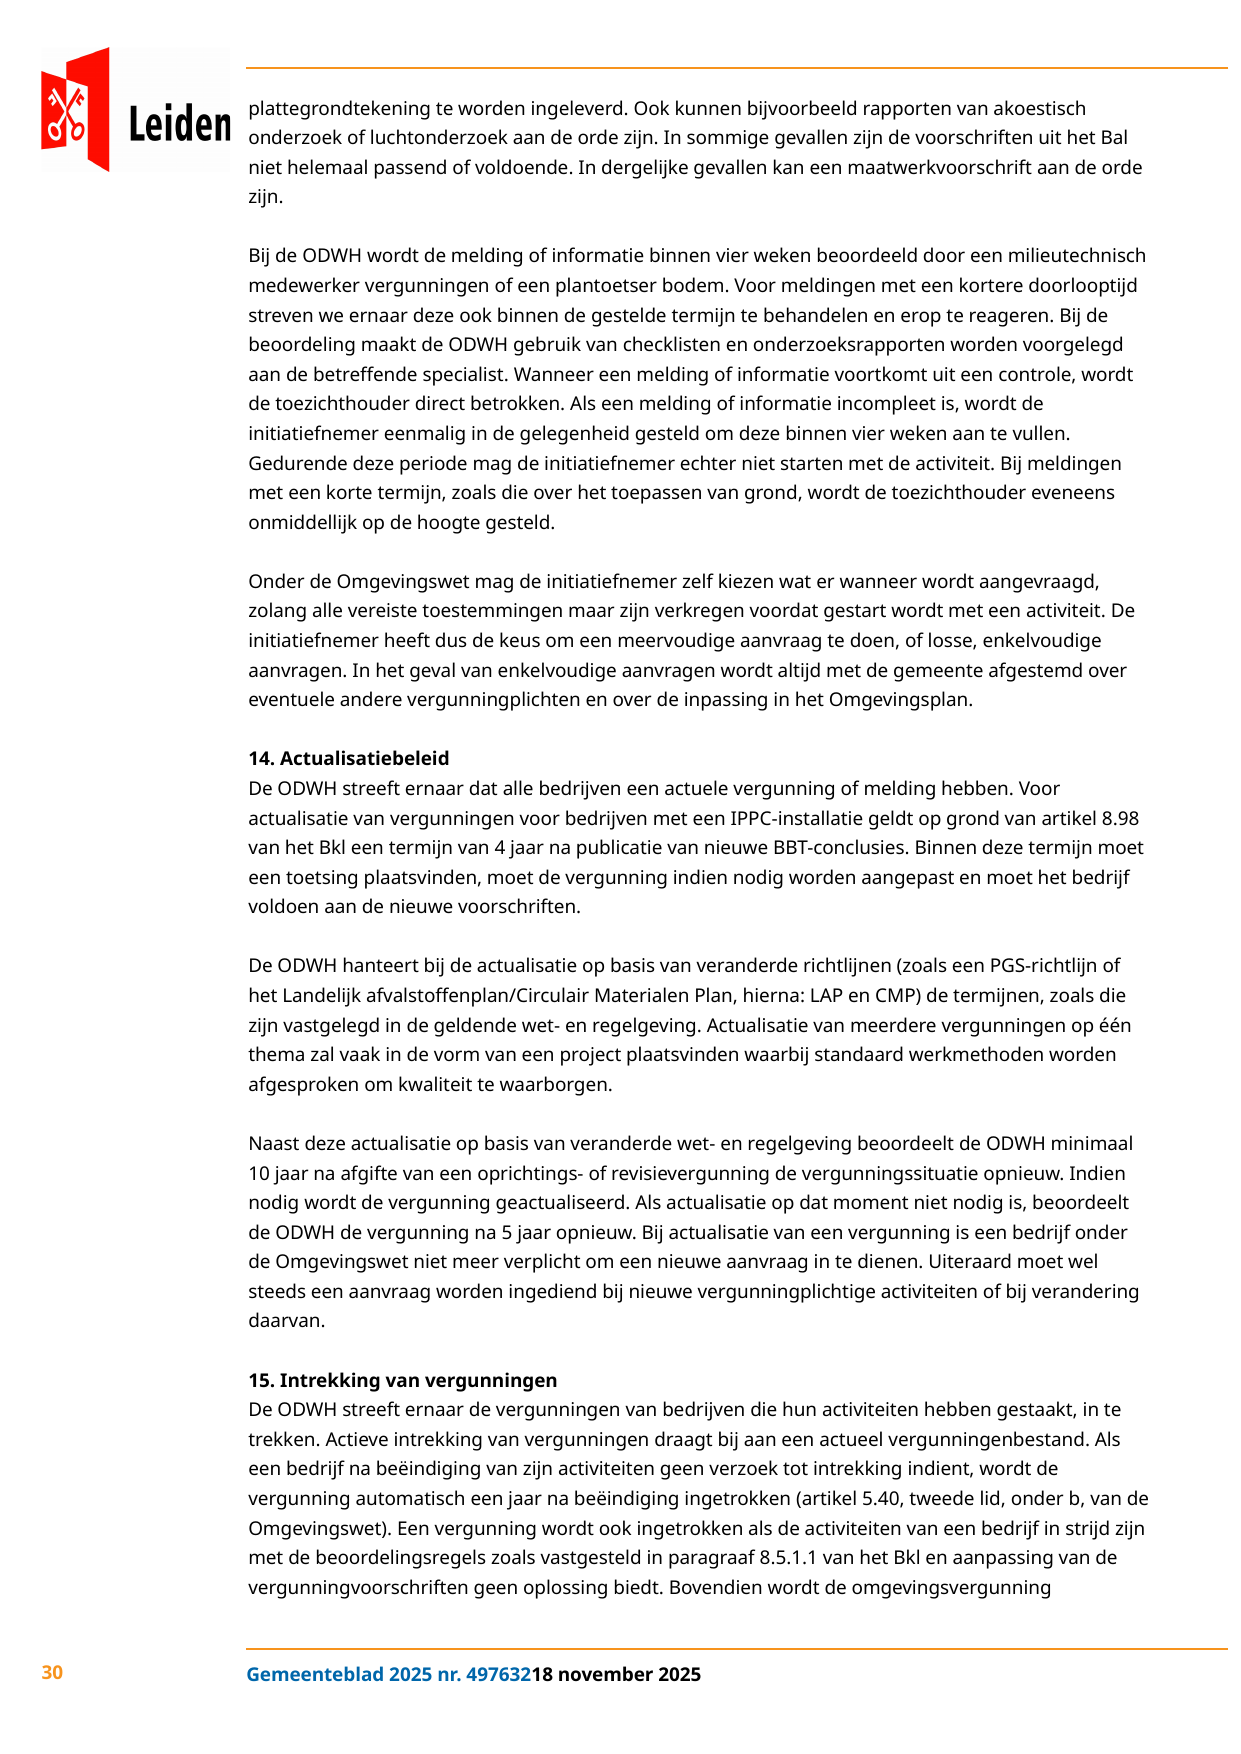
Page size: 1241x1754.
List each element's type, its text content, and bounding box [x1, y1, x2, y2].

text De ODWH streeft ernaar dat alle bedrijven een actuele vergunning of melding hebben. Voor actualisatie van vergunningen voor bedrijven met een IPPC-installatie geldt op grond van artikel 8.98 van het Bkl een termijn van 4 jaar na publicatie van nieuwe BBT-conclusies. Binnen deze termijn moet een toetsing plaatsvinden, moet de vergunning indien nodig worden aangepast en moet het bedrijf voldoen aan de nieuwe voorschriften. [248, 775, 1152, 919]
picture [41, 47, 231, 172]
text De ODWH streeft ernaar de vergunningen van bedrijven die hun activiteiten hebben gestaakt, in te trekken. Actieve intrekking van vergunningen draagt bij aan een actueel vergunningenbestand. Als een bedrijf na beëindiging van zijn activiteiten geen verzoek tot intrekking indient, wordt de vergunning automatisch een jaar na beëindiging ingetrokken (artikel 5.40, tweede lid, onder b, van de Omgevingswet). Een vergunning wordt ook ingetrokken als de activiteiten van een bedrijf in strijd zijn met de beoordelingsregels zoals vastgesteld in paragraaf 8.5.1.1 van het Bkl en aanpassing van de vergunningvoorschriften geen oplossing biedt. Bovendien wordt de omgevingsvergunning [248, 1396, 1152, 1600]
text 15. Intrekking van vergunningen [248, 1367, 1152, 1393]
text plattegrondtekening te worden ingeleverd. Ook kunnen bijvoorbeeld rapporten van akoestisch onderzoek of luchtonderzoek aan de orde zijn. In sommige gevallen zijn de voorschriften uit het Bal niet helemaal passend of voldoende. In dergelijke gevallen kan een maatwerkvoorschrift aan de orde zijn. [248, 95, 1152, 209]
text 14. Actualisatiebeleid [248, 746, 1152, 771]
text Onder de Omgevingswet mag de initiatiefnemer zelf kiezen wat er wanneer wordt aangevraagd, zolang alle vereiste toestemmingen maar zijn verkregen voordat gestart wordt met een activiteit. De initiatiefnemer heeft dus de keus om een meervoudige aanvraag te doen, of losse, enkelvoudige aanvragen. In het geval van enkelvoudige aanvragen wordt altijd met de gemeente afgestemd over eventuele andere vergunningplichten en over de inpassing in het Omgevingsplan. [248, 568, 1152, 712]
text Bij de ODWH wordt de melding of informatie binnen vier weken beoordeeld door een milieutechnisch medewerker vergunningen of een plantoetser bodem. Voor meldingen met een kortere doorlooptijd streven we ernaar deze ook binnen de gestelde termijn te behandelen en erop te reageren. Bij de beoordeling maakt de ODWH gebruik van checklisten en onderzoeksrapporten worden voorgelegd aan de betreffende specialist. Wanneer een melding of informatie voortkomt uit een controle, wordt de toezichthouder direct betrokken. Als een melding of informatie incompleet is, wordt de initiatiefnemer eenmalig in de gelegenheid gesteld om deze binnen vier weken aan te vullen. Gedurende deze periode mag de initiatiefnemer echter niet starten met de activiteit. Bij meldingen met een korte termijn, zoals die over het toepassen van grond, wordt de toezichthouder eveneens onmiddellijk op de hoogte gesteld. [248, 243, 1152, 535]
text De ODWH hanteert bij de actualisatie op basis van veranderde richtlijnen (zoals een PGS-richtlijn of het Landelijk afvalstoffenplan/Circulair Materialen Plan, hierna: LAP en CMP) de termijnen, zoals die zijn vastgelegd in de geldende wet- en regelgeving. Actualisatie van meerdere vergunningen op één thema zal vaak in de vorm van een project plaatsvinden waarbij standaard werkmethoden worden afgesproken om kwaliteit te waarborgen. [248, 953, 1152, 1097]
text Naast deze actualisatie op basis van veranderde wet- en regelgeving beoordeelt de ODWH minimaal 10 jaar na afgifte van een oprichtings- of revisievergunning de vergunningssituatie opnieuw. Indien nodig wordt de vergunning geactualiseerd. Als actualisatie op dat moment niet nodig is, beoordeelt de ODWH de vergunning na 5 jaar opnieuw. Bij actualisatie van een vergunning is een bedrijf onder de Omgevingswet niet meer verplicht om een nieuwe aanvraag in te dienen. Uiteraard moet wel steeds een aanvraag worden ingediend bij nieuwe vergunningplichtige activiteiten of bij verandering daarvan. [248, 1130, 1152, 1333]
